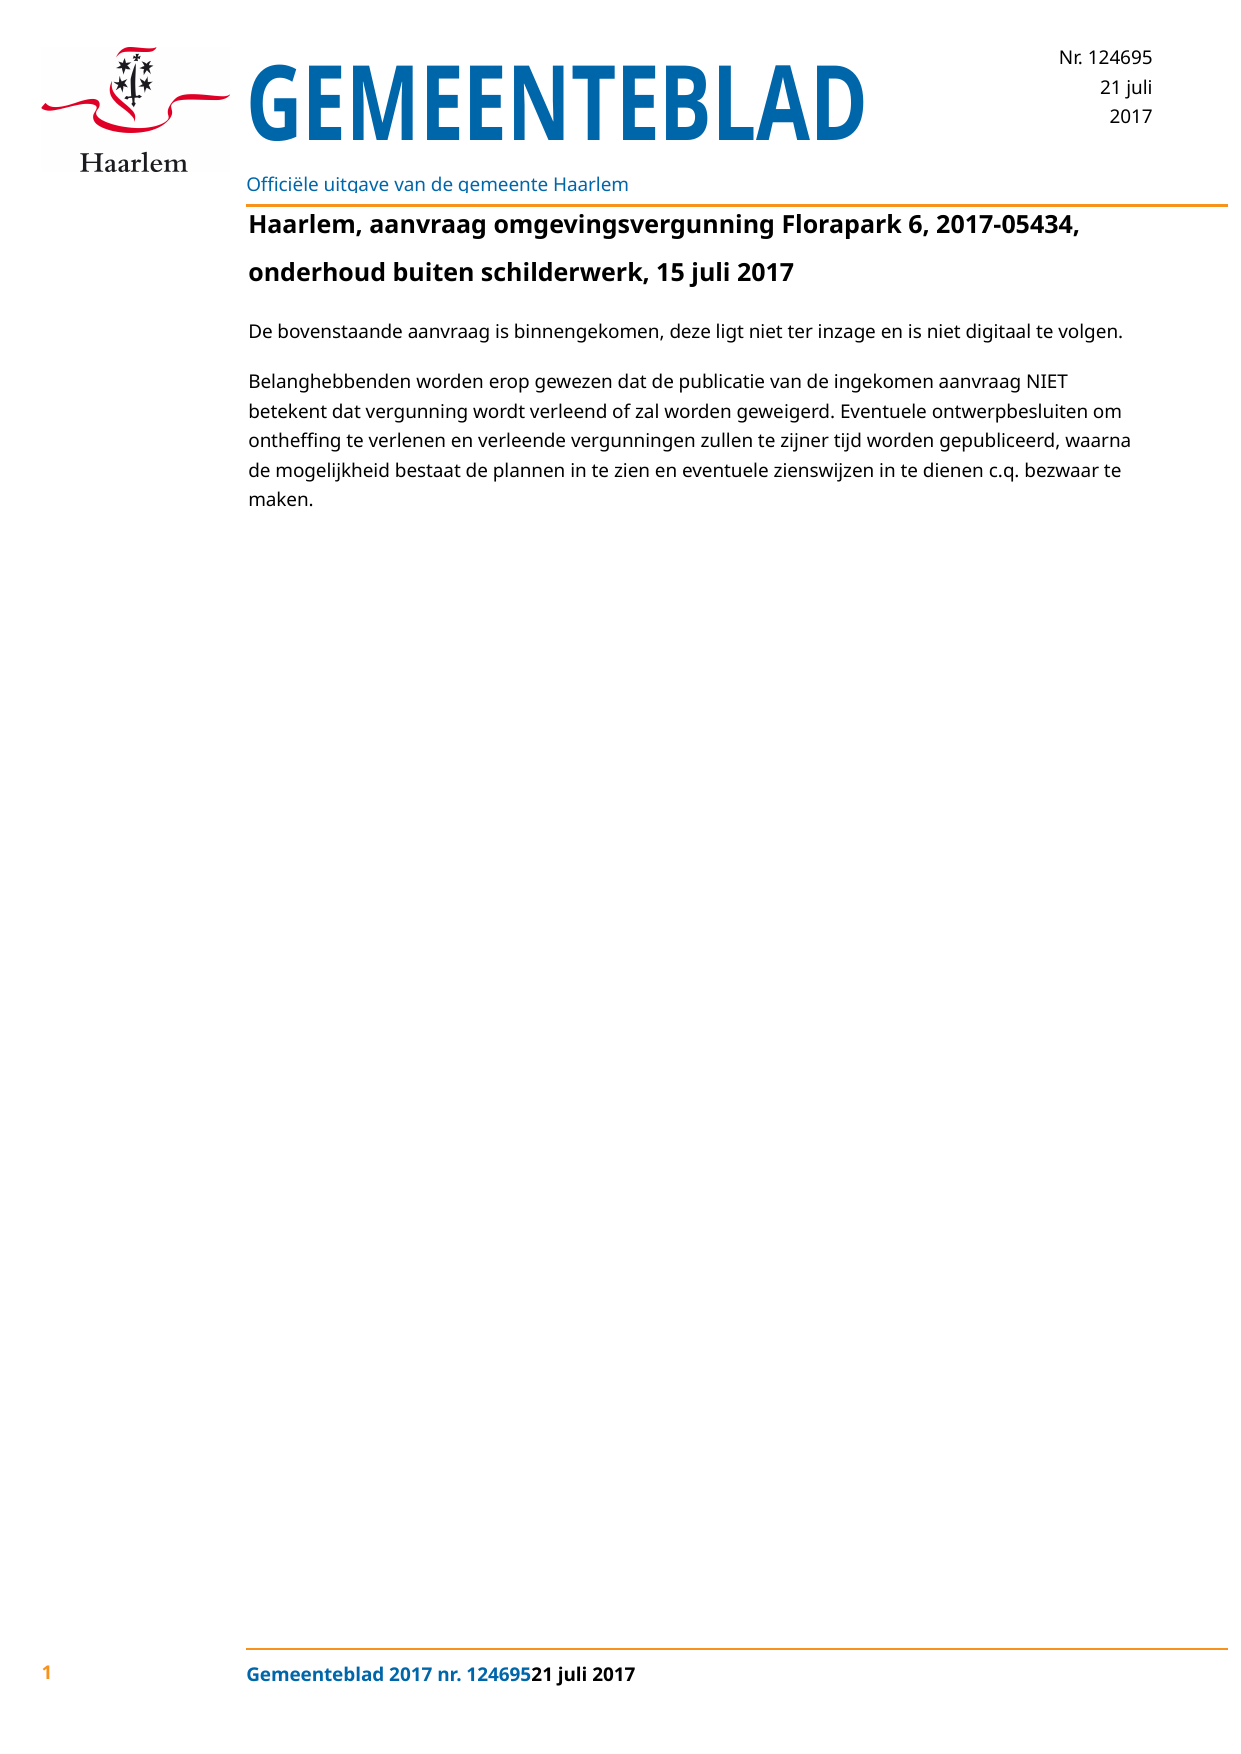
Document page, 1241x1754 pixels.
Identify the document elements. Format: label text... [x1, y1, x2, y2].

text Haarlem, aanvraag omgevingsvergunning Florapark 6, 2017-05434, onderhoud buiten schilderwerk, 15 juli 2017 [248, 207, 1152, 288]
picture [41, 47, 231, 172]
text Belanghebbenden worden erop gewezen dat de publicatie van de ingekomen aanvraag NIET betekent dat vergunning wordt verleend of zal worden geweigerd. Eventuele ontwerpbesluiten om ontheffing te verlenen en verleende vergunningen zullen te zijner tijd worden gepubliceerd, waarna de mogelijkheid bestaat de plannen in te zien en eventuele zienswijzen in te dienen c.q. bezwaar te maken. [248, 368, 1152, 512]
text De bovenstaande aanvraag is binnengekomen, deze ligt niet ter inzage en is niet digitaal te volgen. [248, 318, 1152, 344]
